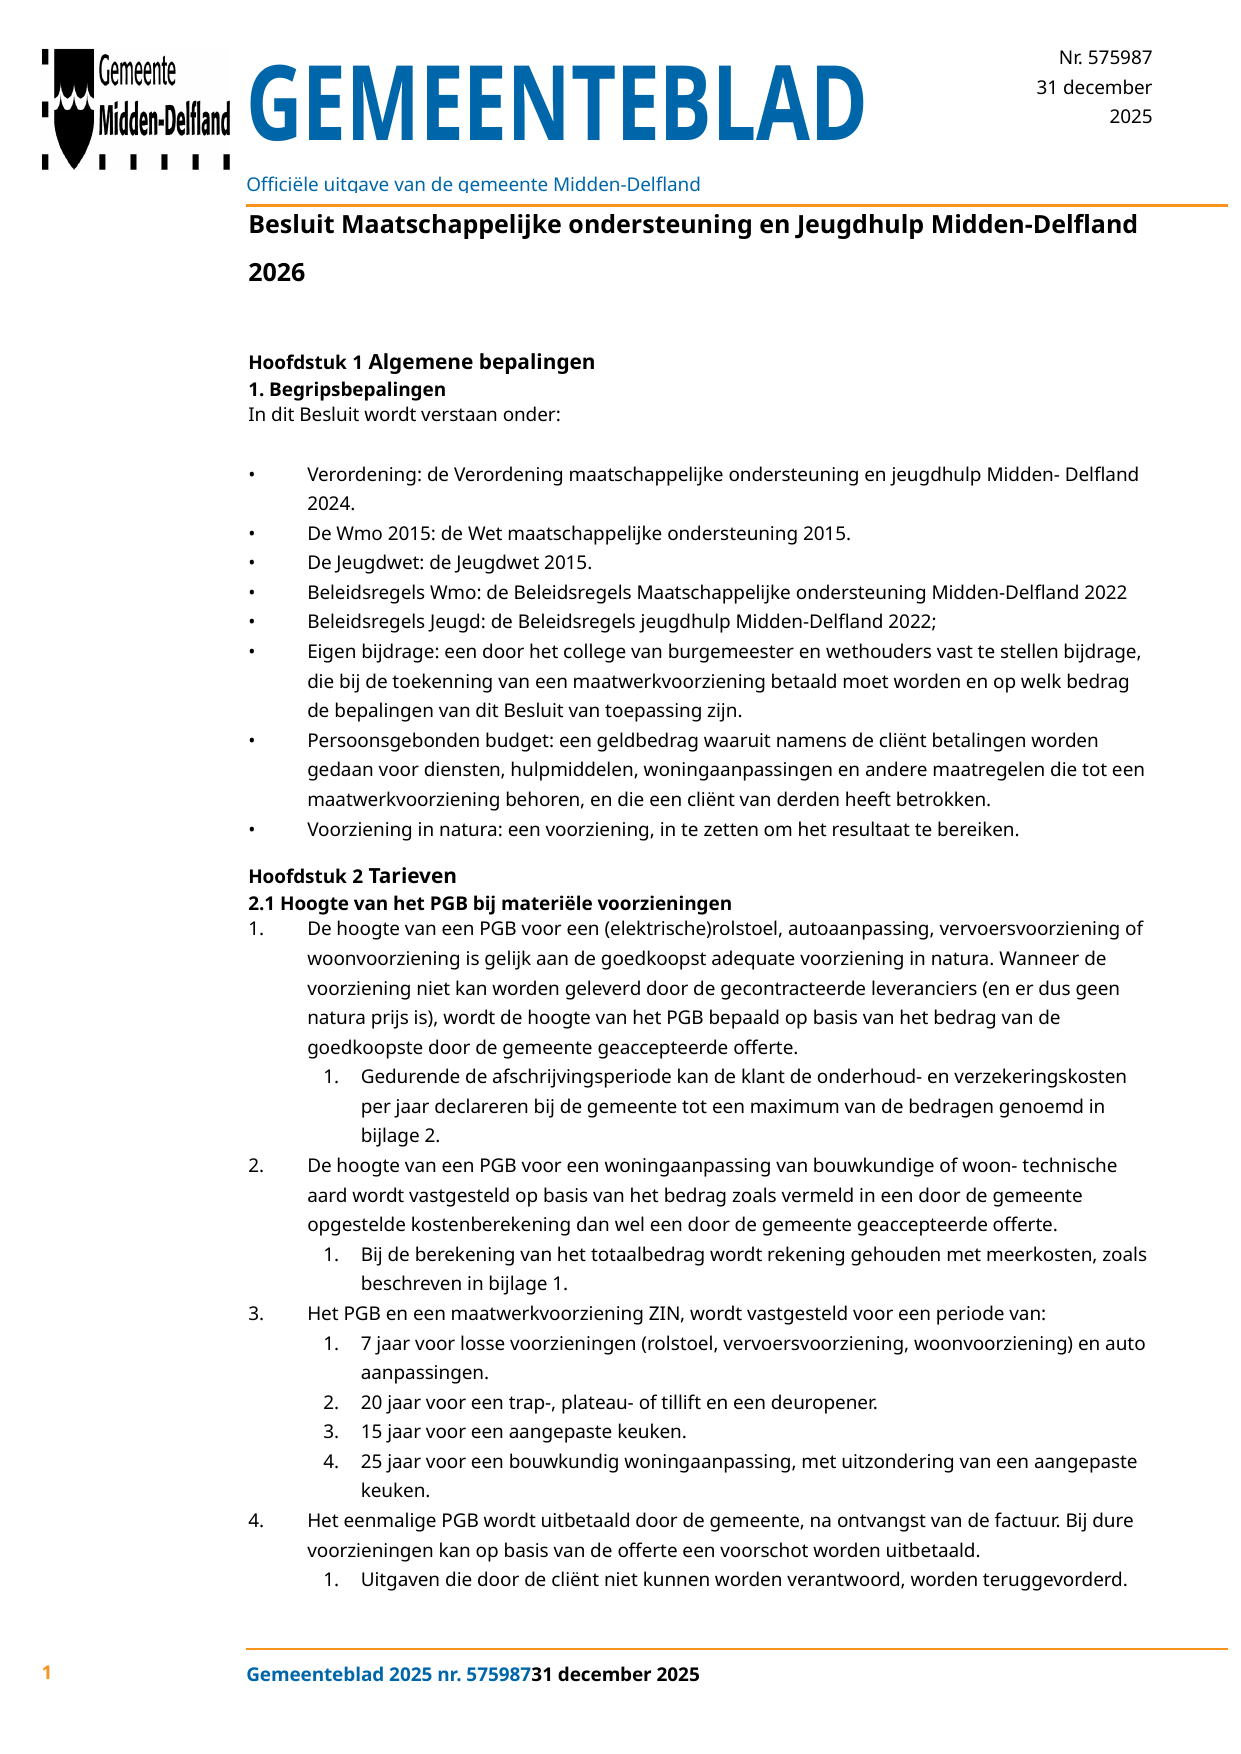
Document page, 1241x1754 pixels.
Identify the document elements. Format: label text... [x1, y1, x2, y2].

list Het eenmalige PGB wordt uitbetaald door de gemeente, na ontvangst van de factuur. Bij dure voorzieningen kan op basis van de offerte een voorschot worden uitbetaald. [248, 1507, 1152, 1563]
list De hoogte van een PGB voor een (elektrische)rolstoel, autoaanpassing, vervoersvoorziening of woonvoorziening is gelijk aan de goedkoopst adequate voorziening in natura. Wanneer de voorziening niet kan worden geleverd door de gecontracteerde leveranciers (en er dus geen natura prijs is), wordt de hoogte van het PGB bepaald op basis van het bedrag van de goedkoopste door de gemeente geaccepteerde offerte. [248, 916, 1152, 1060]
text Besluit Maatschappelijke ondersteuning en Jeugdhulp Midden-Delfland 2026 [248, 207, 1152, 288]
list Uitgaven die door de cliënt niet kunnen worden verantwoord, worden teruggevorderd. [323, 1566, 1152, 1592]
list 7 jaar voor losse voorzieningen (rolstoel, vervoersvoorziening, woonvoorziening) en auto aanpassingen. [323, 1330, 1152, 1385]
text In dit Besluit wordt verstaan onder: [248, 402, 1152, 427]
list De hoogte van een PGB voor een woningaanpassing van bouwkundige of woon- technische aard wordt vastgesteld op basis van het bedrag zoals vermeld in een door de gemeente opgestelde kostenberekening dan wel een door de gemeente geaccepteerde offerte. [248, 1152, 1152, 1237]
text 1. Begripsbepalingen [248, 376, 1152, 402]
list Beleidsregels Wmo: de Beleidsregels Maatschappelijke ondersteuning Midden-Delfland 2022 [248, 579, 1152, 605]
list Beleidsregels Jeugd: de Beleidsregels jeugdhulp Midden-Delfland 2022; [248, 609, 1152, 634]
text Hoofdstuk 2 Tarieven [248, 861, 1152, 890]
list Gedurende de afschrijvingsperiode kan de klant de onderhoud- en verzekeringskosten per jaar declareren bij de gemeente tot een maximum van de bedragen genoemd in bijlage 2. [323, 1063, 1152, 1148]
text 2.1 Hoogte van het PGB bij materiële voorzieningen [248, 890, 1152, 916]
list 15 jaar voor een aangepaste keuken. [323, 1418, 1152, 1444]
list Eigen bijdrage: een door het college van burgemeester en wethouders vast te stellen bijdrage, die bij de toekenning van een maatwerkvoorziening betaald moet worden en op welk bedrag de bepalingen van dit Besluit van toepassing zijn. [248, 638, 1152, 723]
list Het PGB en een maatwerkvoorziening ZIN, wordt vastgesteld voor een periode van: [248, 1300, 1152, 1326]
list De Wmo 2015: de Wet maatschappelijke ondersteuning 2015. [248, 520, 1152, 546]
list 25 jaar voor een bouwkundig woningaanpassing, met uitzondering van een aangepaste keuken. [323, 1448, 1152, 1503]
list Voorziening in natura: een voorziening, in te zetten om het resultaat te bereiken. [248, 816, 1152, 842]
list Persoonsgebonden budget: een geldbedrag waaruit namens de cliënt betalingen worden gedaan voor diensten, hulpmiddelen, woningaanpassingen en andere maatregelen die tot een maatwerkvoorziening behoren, en die een cliënt van derden heeft betrokken. [248, 727, 1152, 812]
text Hoofdstuk 1 Algemene bepalingen [248, 347, 1152, 376]
list 20 jaar voor een trap-, plateau- of tillift en een deuropener. [323, 1389, 1152, 1415]
picture [41, 47, 231, 172]
list Verordening: de Verordening maatschappelijke ondersteuning en jeugdhulp Midden- Delfland 2024. [248, 461, 1152, 516]
list Bij de berekening van het totaalbedrag wordt rekening gehouden met meerkosten, zoals beschreven in bijlage 1. [323, 1241, 1152, 1296]
list De Jeugdwet: de Jeugdwet 2015. [248, 549, 1152, 575]
